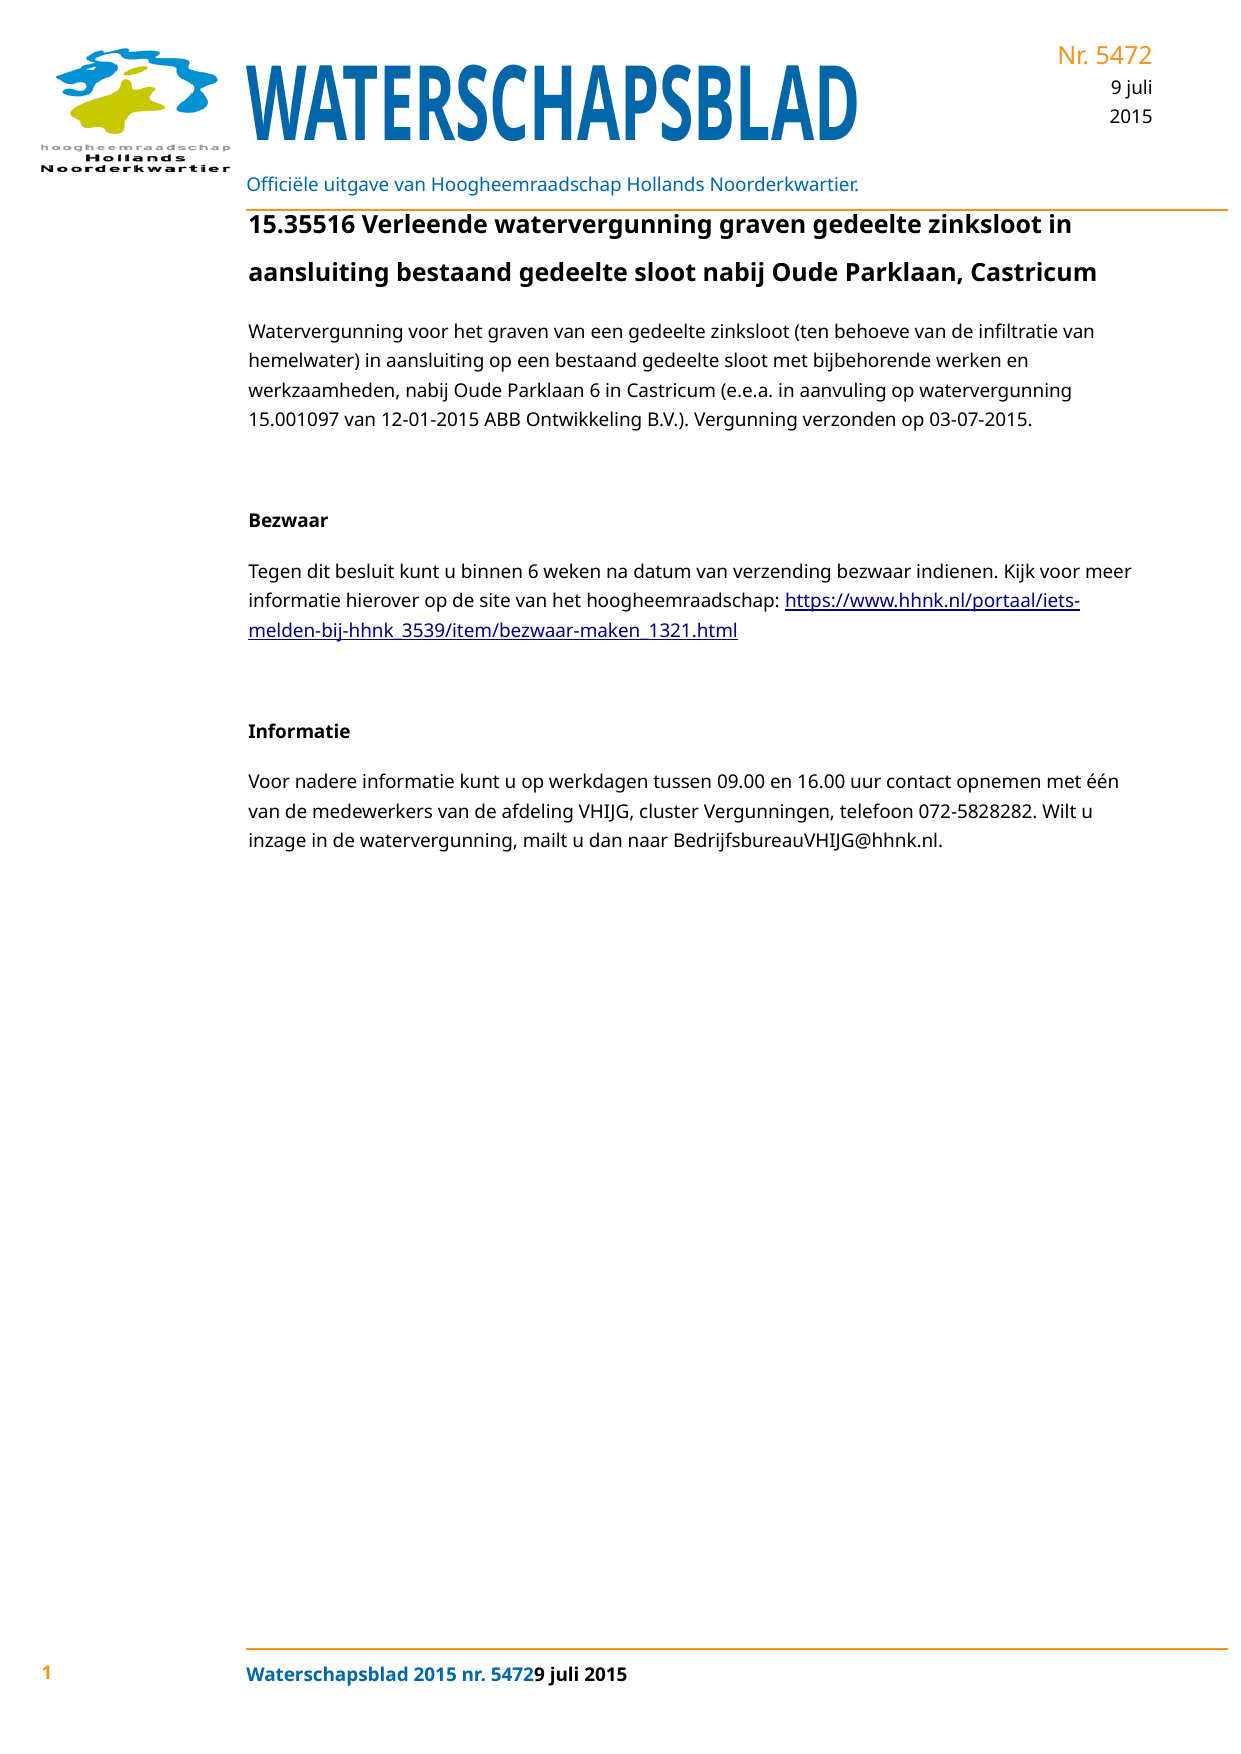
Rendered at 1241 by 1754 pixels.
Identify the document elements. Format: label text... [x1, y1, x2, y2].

text Voor nadere informatie kunt u op werkdagen tussen 09.00 en 16.00 uur contact opnemen met één van de medewerkers van de afdeling VHIJG, cluster Vergunningen, telefoon 072-5828282. Wilt u inzage in de watervergunning, mailt u dan naar BedrijfsbureauVHIJG@hhnk.nl. [248, 768, 1152, 853]
picture [41, 47, 231, 172]
text Tegen dit besluit kunt u binnen 6 weken na datum van verzending bezwaar indienen. Kijk voor meer informatie hierover op de site van het hoogheemraadschap: https://www.hhnk.nl/portaal/iets-melden-bij-hhnk_3539/item/bezwaar-maken_1321.html [248, 558, 1152, 643]
text 15.35516 Verleende watervergunning graven gedeelte zinksloot in aansluiting bestaand gedeelte sloot nabij Oude Parklaan, Castricum [248, 211, 1152, 288]
text Bezwaar [248, 507, 1152, 533]
text Watervergunning voor het graven van een gedeelte zinksloot (ten behoeve van de infiltratie van hemelwater) in aansluiting op een bestaand gedeelte sloot met bijbehorende werken en werkzaamheden, nabij Oude Parklaan 6 in Castricum (e.e.a. in aanvuling op watervergunning 15.001097 van 12-01-2015 ABB Ontwikkeling B.V.). Vergunning verzonden op 03-07-2015. [248, 318, 1152, 432]
text Informatie [248, 718, 1152, 744]
